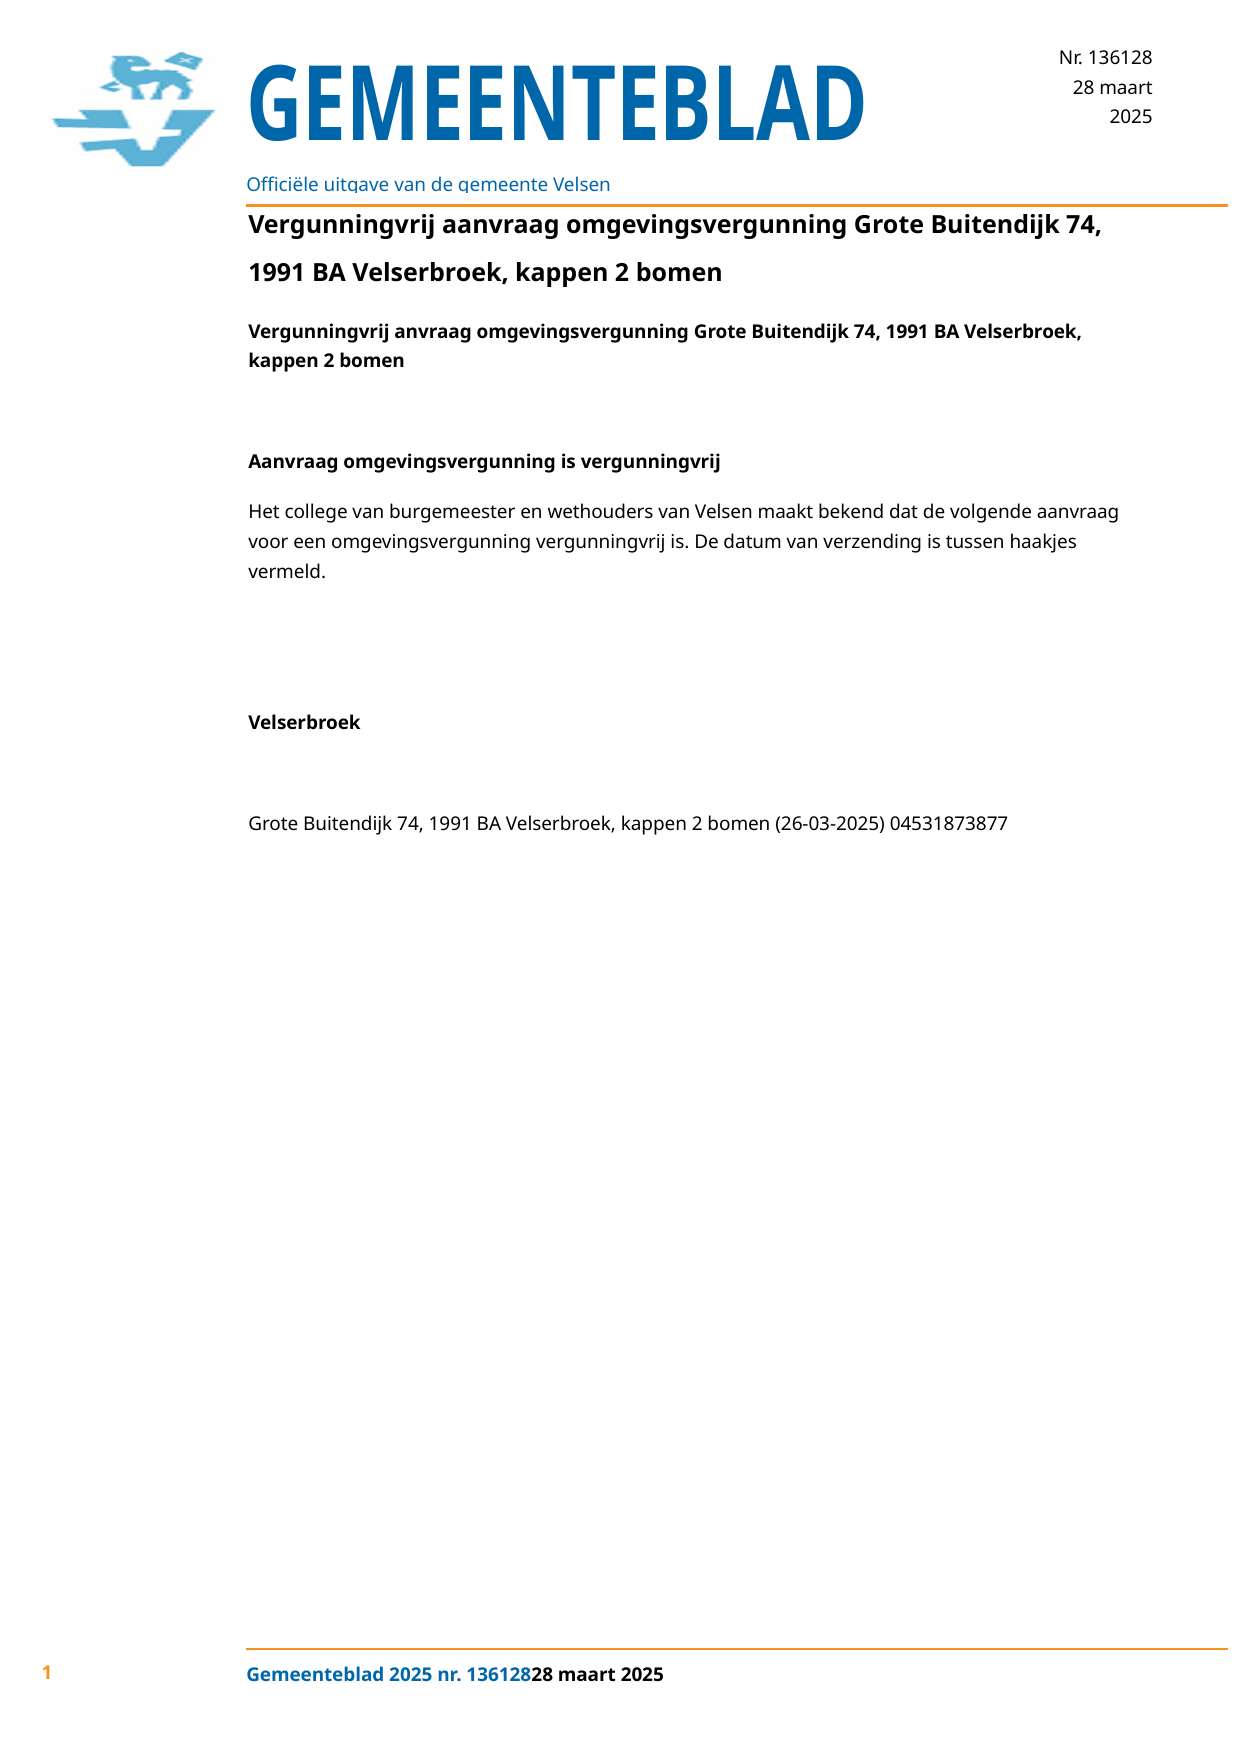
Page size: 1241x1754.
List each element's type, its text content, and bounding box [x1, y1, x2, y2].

picture [41, 47, 231, 172]
text Vergunningvrij anvraag omgevingsvergunning Grote Buitendijk 74, 1991 BA Velserbroek, kappen 2 bomen [248, 318, 1152, 373]
text Aanvraag omgevingsvergunning is vergunningvrij [248, 448, 1152, 474]
text Velserbroek [248, 709, 1152, 735]
text Het college van burgemeester en wethouders van Velsen maakt bekend dat de volgende aanvraag voor een omgevingsvergunning vergunningvrij is. De datum van verzending is tussen haakjes vermeld. [248, 499, 1152, 584]
text Grote Buitendijk 74, 1991 BA Velserbroek, kappen 2 bomen (26-03-2025) 04531873877 [248, 810, 1152, 836]
text Vergunningvrij aanvraag omgevingsvergunning Grote Buitendijk 74, 1991 BA Velserbroek, kappen 2 bomen [248, 207, 1152, 288]
